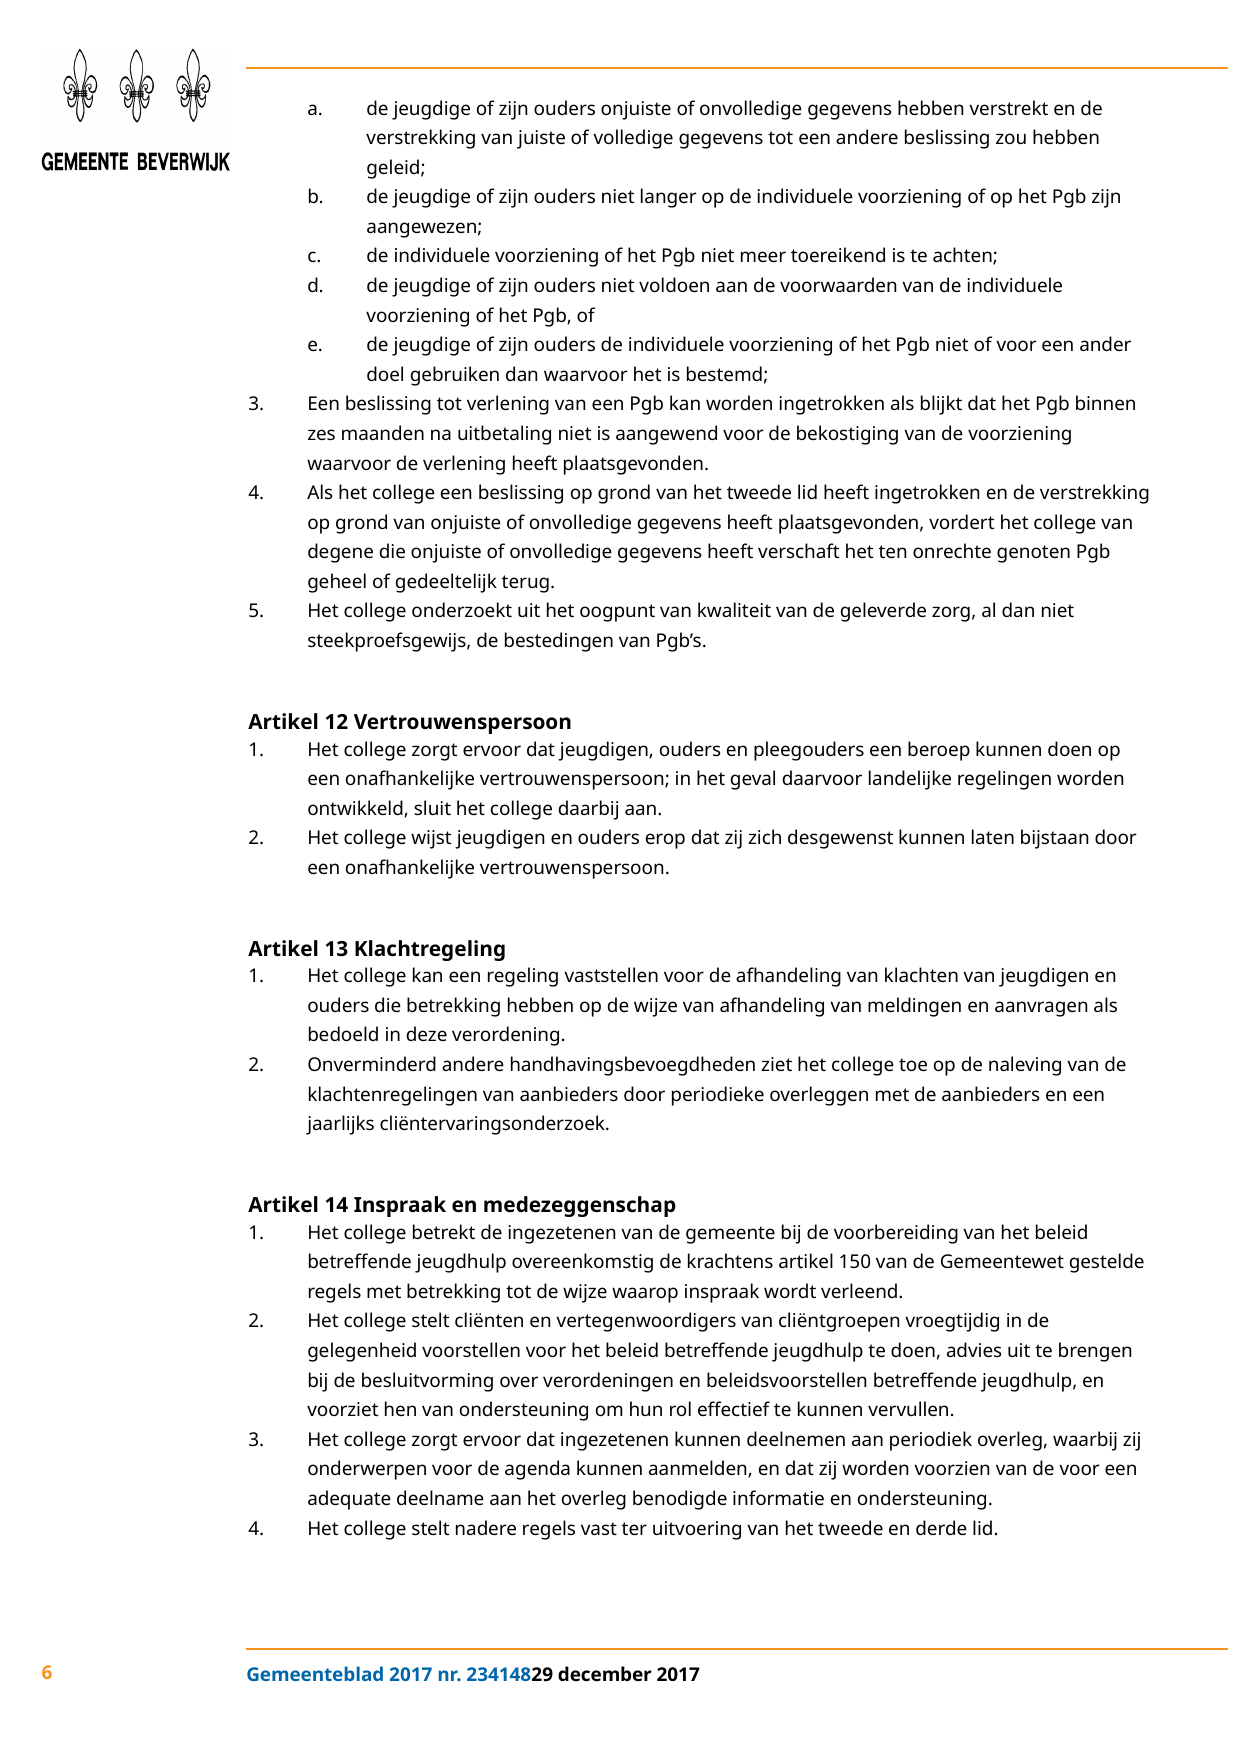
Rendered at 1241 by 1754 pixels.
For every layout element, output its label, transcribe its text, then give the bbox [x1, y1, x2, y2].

list Het college kan een regeling vaststellen voor de afhandeling van klachten van jeugdigen en ouders die betrekking hebben op de wijze van afhandeling van meldingen en aanvragen als bedoeld in deze verordening. [248, 962, 1152, 1047]
list de individuele voorziening of het Pgb niet meer toereikend is te achten; [307, 243, 1152, 268]
list Het college wijst jeugdigen en ouders erop dat zij zich desgewenst kunnen laten bijstaan door een onafhankelijke vertrouwenspersoon. [248, 824, 1152, 880]
list de jeugdige of zijn ouders de individuele voorziening of het Pgb niet of voor een ander doel gebruiken dan waarvoor het is bestemd; [307, 331, 1152, 387]
picture [41, 47, 231, 172]
list Als het college een beslissing op grond van het tweede lid heeft ingetrokken en de verstrekking op grond van onjuiste of onvolledige gegevens heeft plaatsgevonden, vordert het college van degene die onjuiste of onvolledige gegevens heeft verschaft het ten onrechte genoten Pgb geheel of gedeeltelijk terug. [248, 479, 1152, 594]
text Artikel 14 Inspraak en medezeggenschap [248, 1190, 1152, 1219]
list de jeugdige of zijn ouders onjuiste of onvolledige gegevens hebben verstrekt en de verstrekking van juiste of volledige gegevens tot een andere beslissing zou hebben geleid; [307, 95, 1152, 180]
list Een beslissing tot verlening van een Pgb kan worden ingetrokken als blijkt dat het Pgb binnen zes maanden na uitbetaling niet is aangewend voor de bekostiging van de voorziening waarvoor de verlening heeft plaatsgevonden. [248, 391, 1152, 476]
list de jeugdige of zijn ouders niet langer op de individuele voorziening of op het Pgb zijn aangewezen; [307, 183, 1152, 239]
list Onverminderd andere handhavingsbevoegdheden ziet het college toe op de naleving van de klachtenregelingen van aanbieders door periodieke overleggen met de aanbieders en een jaarlijks cliëntervaringsonderzoek. [248, 1051, 1152, 1136]
list Het college betrekt de ingezetenen van de gemeente bij de voorbereiding van het beleid betreffende jeugdhulp overeenkomstig de krachtens artikel 150 van de Gemeentewet gestelde regels met betrekking tot de wijze waarop inspraak wordt verleend. [248, 1219, 1152, 1304]
text Artikel 12 Vertrouwenspersoon [248, 707, 1152, 736]
list Het college stelt cliënten en vertegenwoordigers van cliëntgroepen vroegtijdig in de gelegenheid voorstellen voor het beleid betreffende jeugdhulp te doen, advies uit te brengen bij de besluitvorming over verordeningen en beleidsvoorstellen betreffende jeugdhulp, en voorziet hen van ondersteuning om hun rol effectief te kunnen vervullen. [248, 1308, 1152, 1422]
list de jeugdige of zijn ouders niet voldoen aan de voorwaarden van de individuele voorziening of het Pgb, of [307, 272, 1152, 328]
list Het college stelt nadere regels vast ter uitvoering van het tweede en derde lid. [248, 1515, 1152, 1540]
list Het college onderzoekt uit het oogpunt van kwaliteit van de geleverde zorg, al dan niet steekproefsgewijs, de bestedingen van Pgb’s. [248, 598, 1152, 653]
list Het college zorgt ervoor dat jeugdigen, ouders en pleegouders een beroep kunnen doen op een onafhankelijke vertrouwenspersoon; in het geval daarvoor landelijke regelingen worden ontwikkeld, sluit het college daarbij aan. [248, 736, 1152, 821]
list Het college zorgt ervoor dat ingezetenen kunnen deelnemen aan periodiek overleg, waarbij zij onderwerpen voor de agenda kunnen aanmelden, en dat zij worden voorzien van de voor een adequate deelname aan het overleg benodigde informatie en ondersteuning. [248, 1426, 1152, 1511]
text Artikel 13 Klachtregeling [248, 934, 1152, 962]
